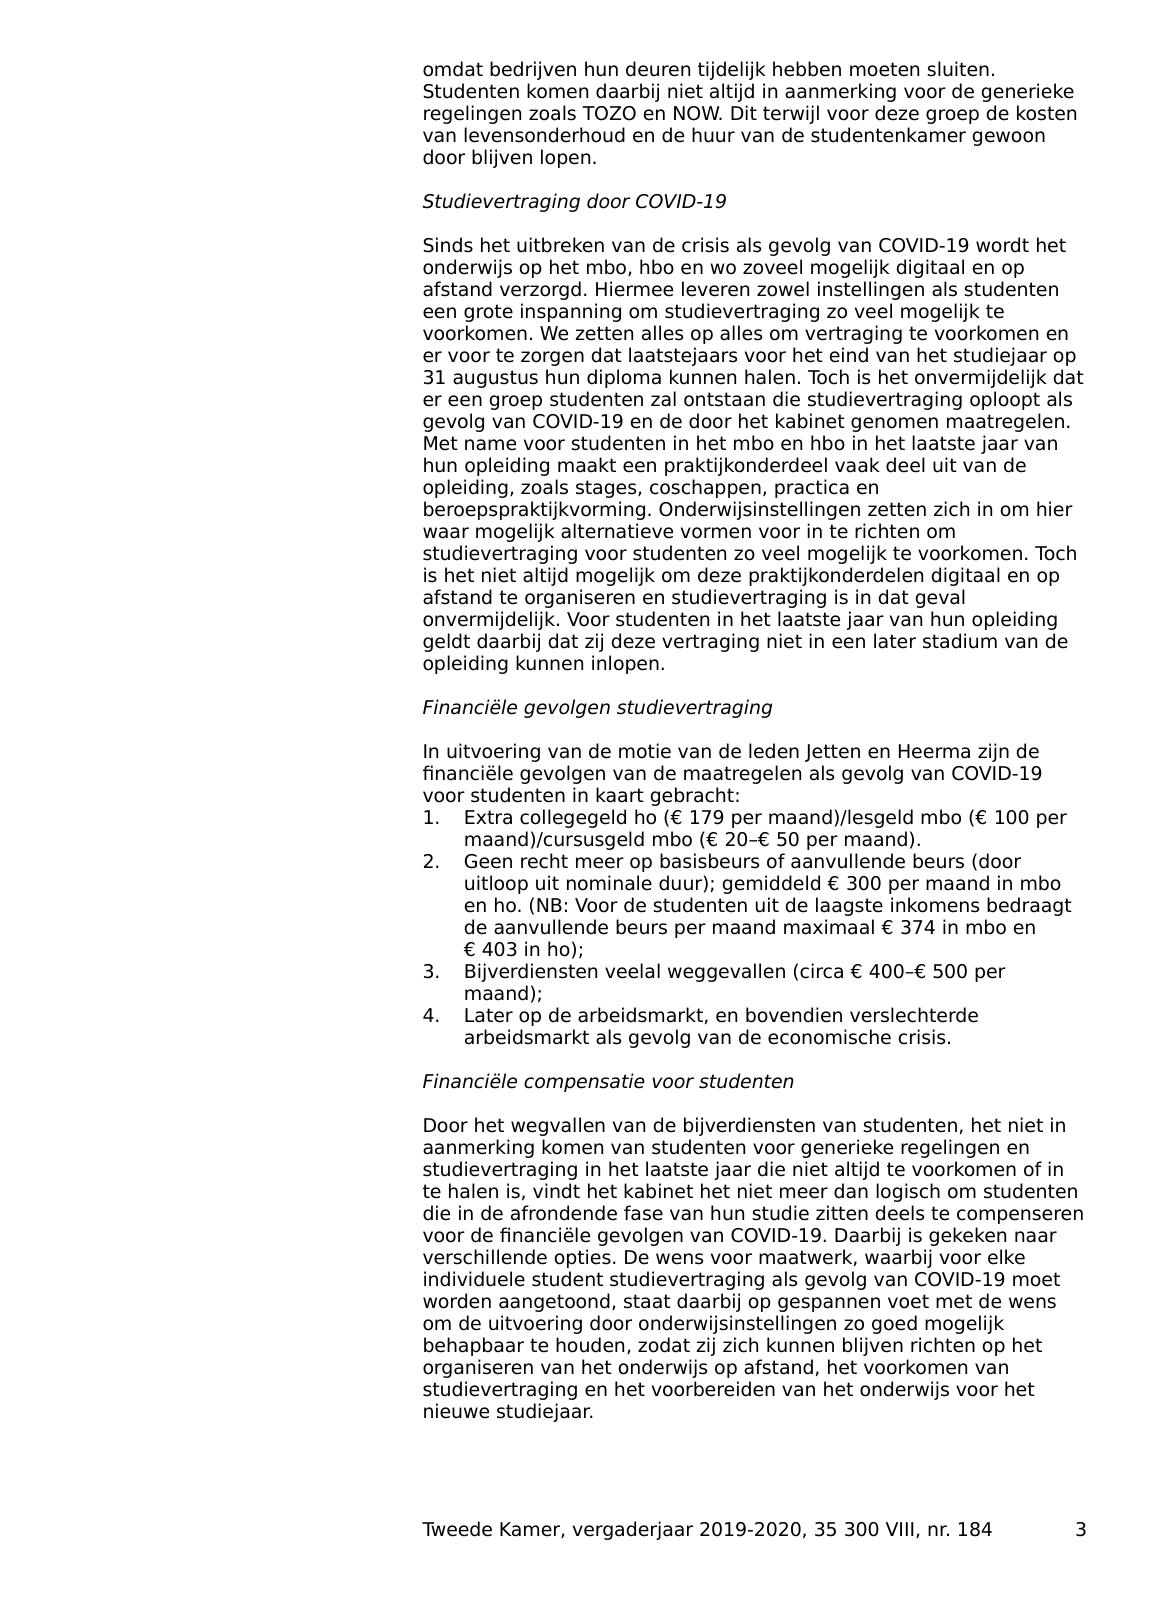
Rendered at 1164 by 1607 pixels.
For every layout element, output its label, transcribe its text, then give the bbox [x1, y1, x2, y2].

subtitle Financiële gevolgen studievertraging [422, 697, 1087, 719]
text 4. Later op de arbeidsmarkt, en bovendien verslechterde arbeidsmarkt als gevolg van de economische crisis. [422, 1005, 1087, 1049]
text omdat bedrijven hun deuren tijdelijk hebben moeten sluiten. Studenten komen daarbij niet altijd in aanmerking voor de generieke regelingen zoals TOZO en NOW. Dit terwijl voor deze groep de kosten van levensonderhoud en de huur van de studentenkamer gewoon door blijven lopen. [422, 59, 1087, 169]
subtitle Financiële compensatie voor studenten [422, 1071, 1087, 1093]
text Door het wegvallen van de bijverdiensten van studenten, het niet in aanmerking komen van studenten voor generieke regelingen en studievertraging in het laatste jaar die niet altijd te voorkomen of in te halen is, vindt het kabinet het niet meer dan logisch om studenten die in de afrondende fase van hun studie zitten deels te compenseren voor de financiële gevolgen van COVID-19. Daarbij is gekeken naar verschillende opties. De wens voor maatwerk, waarbij voor elke individuele student studievertraging als gevolg van COVID-19 moet worden aangetoond, staat daarbij op gespannen voet met de wens om de uitvoering door onderwijsinstellingen zo goed mogelijk behapbaar te houden, zodat zij zich kunnen blijven richten op het organiseren van het onderwijs op afstand, het voorkomen van studievertraging en het voorbereiden van het onderwijs voor het nieuwe studiejaar. [422, 1115, 1087, 1423]
text 3. Bijverdiensten veelal weggevallen (circa € 400–€ 500 per maand); [422, 961, 1087, 1005]
text 1. Extra collegegeld ho (€ 179 per maand)/lesgeld mbo (€ 100 per maand)/cursusgeld mbo (€ 20–€ 50 per maand). [422, 807, 1087, 851]
text Sinds het uitbreken van de crisis als gevolg van COVID-19 wordt het onderwijs op het mbo, hbo en wo zoveel mogelijk digitaal en op afstand verzorgd. Hiermee leveren zowel instellingen als studenten een grote inspanning om studievertraging zo veel mogelijk te voorkomen. We zetten alles op alles om vertraging te voorkomen en er voor te zorgen dat laatstejaars voor het eind van het studiejaar op 31 augustus hun diploma kunnen halen. Toch is het onvermijdelijk dat er een groep studenten zal ontstaan die studievertraging oploopt als gevolg van COVID-19 en de door het kabinet genomen maatregelen. Met name voor studenten in het mbo en hbo in het laatste jaar van hun opleiding maakt een praktijkonderdeel vaak deel uit van de opleiding, zoals stages, coschappen, practica en beroepspraktijkvorming. Onderwijsinstellingen zetten zich in om hier waar mogelijk alternatieve vormen voor in te richten om studievertraging voor studenten zo veel mogelijk te voorkomen. Toch is het niet altijd mogelijk om deze praktijkonderdelen digitaal en op afstand te organiseren en studievertraging is in dat geval onvermijdelijk. Voor studenten in het laatste jaar van hun opleiding geldt daarbij dat zij deze vertraging niet in een later stadium van de opleiding kunnen inlopen. [422, 235, 1087, 675]
subtitle Studievertraging door COVID-19 [422, 191, 1087, 213]
text In uitvoering van de motie van de leden Jetten en Heerma zijn de financiële gevolgen van de maatregelen als gevolg van COVID-19 voor studenten in kaart gebracht: [422, 741, 1087, 807]
text 2. Geen recht meer op basisbeurs of aanvullende beurs (door uitloop uit nominale duur); gemiddeld € 300 per maand in mbo en ho. (NB: Voor de studenten uit de laagste inkomens bedraagt de aanvullende beurs per maand maximaal € 374 in mbo en € 403 in ho); [422, 851, 1087, 961]
